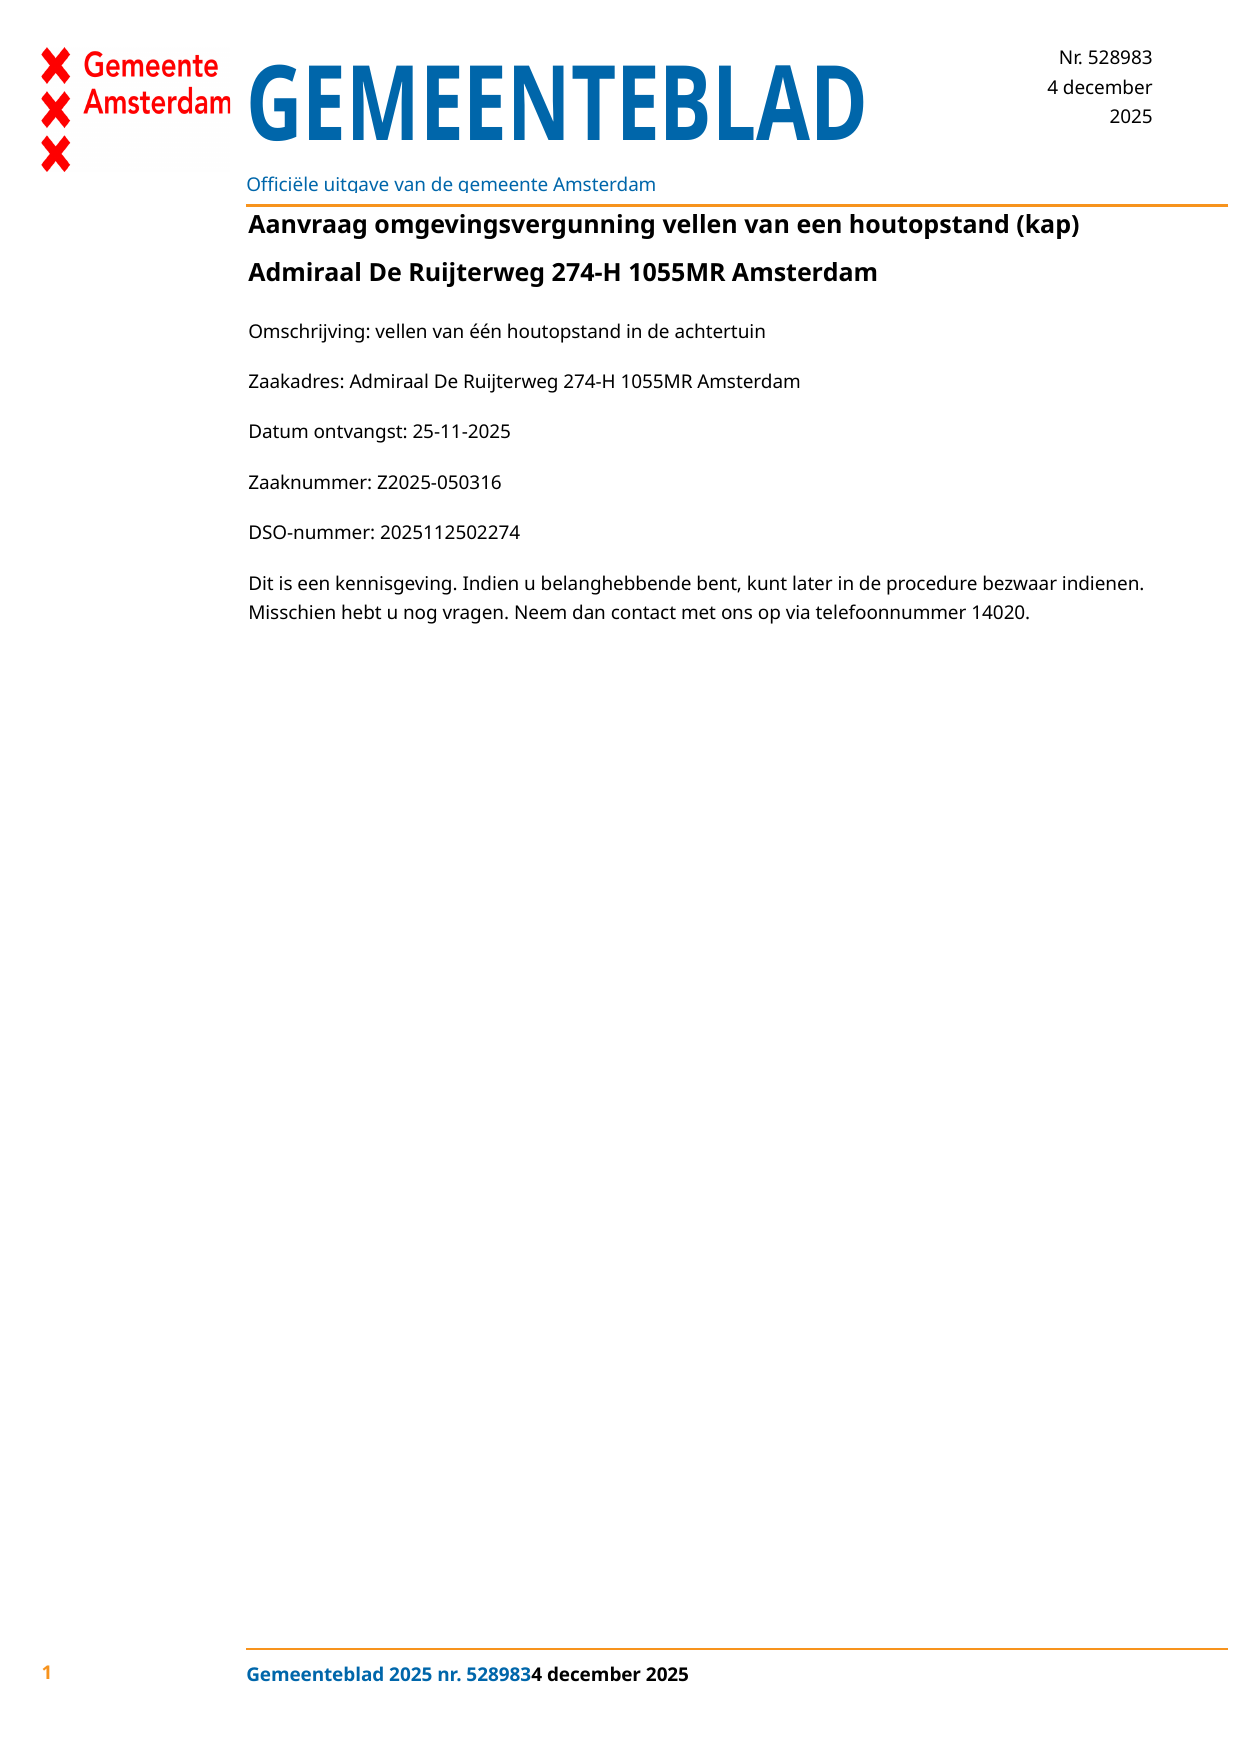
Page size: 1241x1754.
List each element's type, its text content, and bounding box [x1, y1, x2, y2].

text DSO-nummer: 2025112502274 [248, 519, 1152, 545]
text Zaaknummer: Z2025-050316 [248, 469, 1152, 495]
text Omschrijving: vellen van één houtopstand in de achtertuin [248, 318, 1152, 344]
text Aanvraag omgevingsvergunning vellen van een houtopstand (kap) Admiraal De Ruijterweg 274-H 1055MR Amsterdam [248, 207, 1152, 288]
text Dit is een kennisgeving. Indien u belanghebbende bent, kunt later in de procedure bezwaar indienen. Misschien hebt u nog vragen. Neem dan contact met ons op via telefoonnummer 14020. [248, 570, 1152, 625]
text Datum ontvangst: 25-11-2025 [248, 419, 1152, 444]
picture [41, 47, 231, 172]
text Zaakadres: Admiraal De Ruijterweg 274-H 1055MR Amsterdam [248, 368, 1152, 394]
